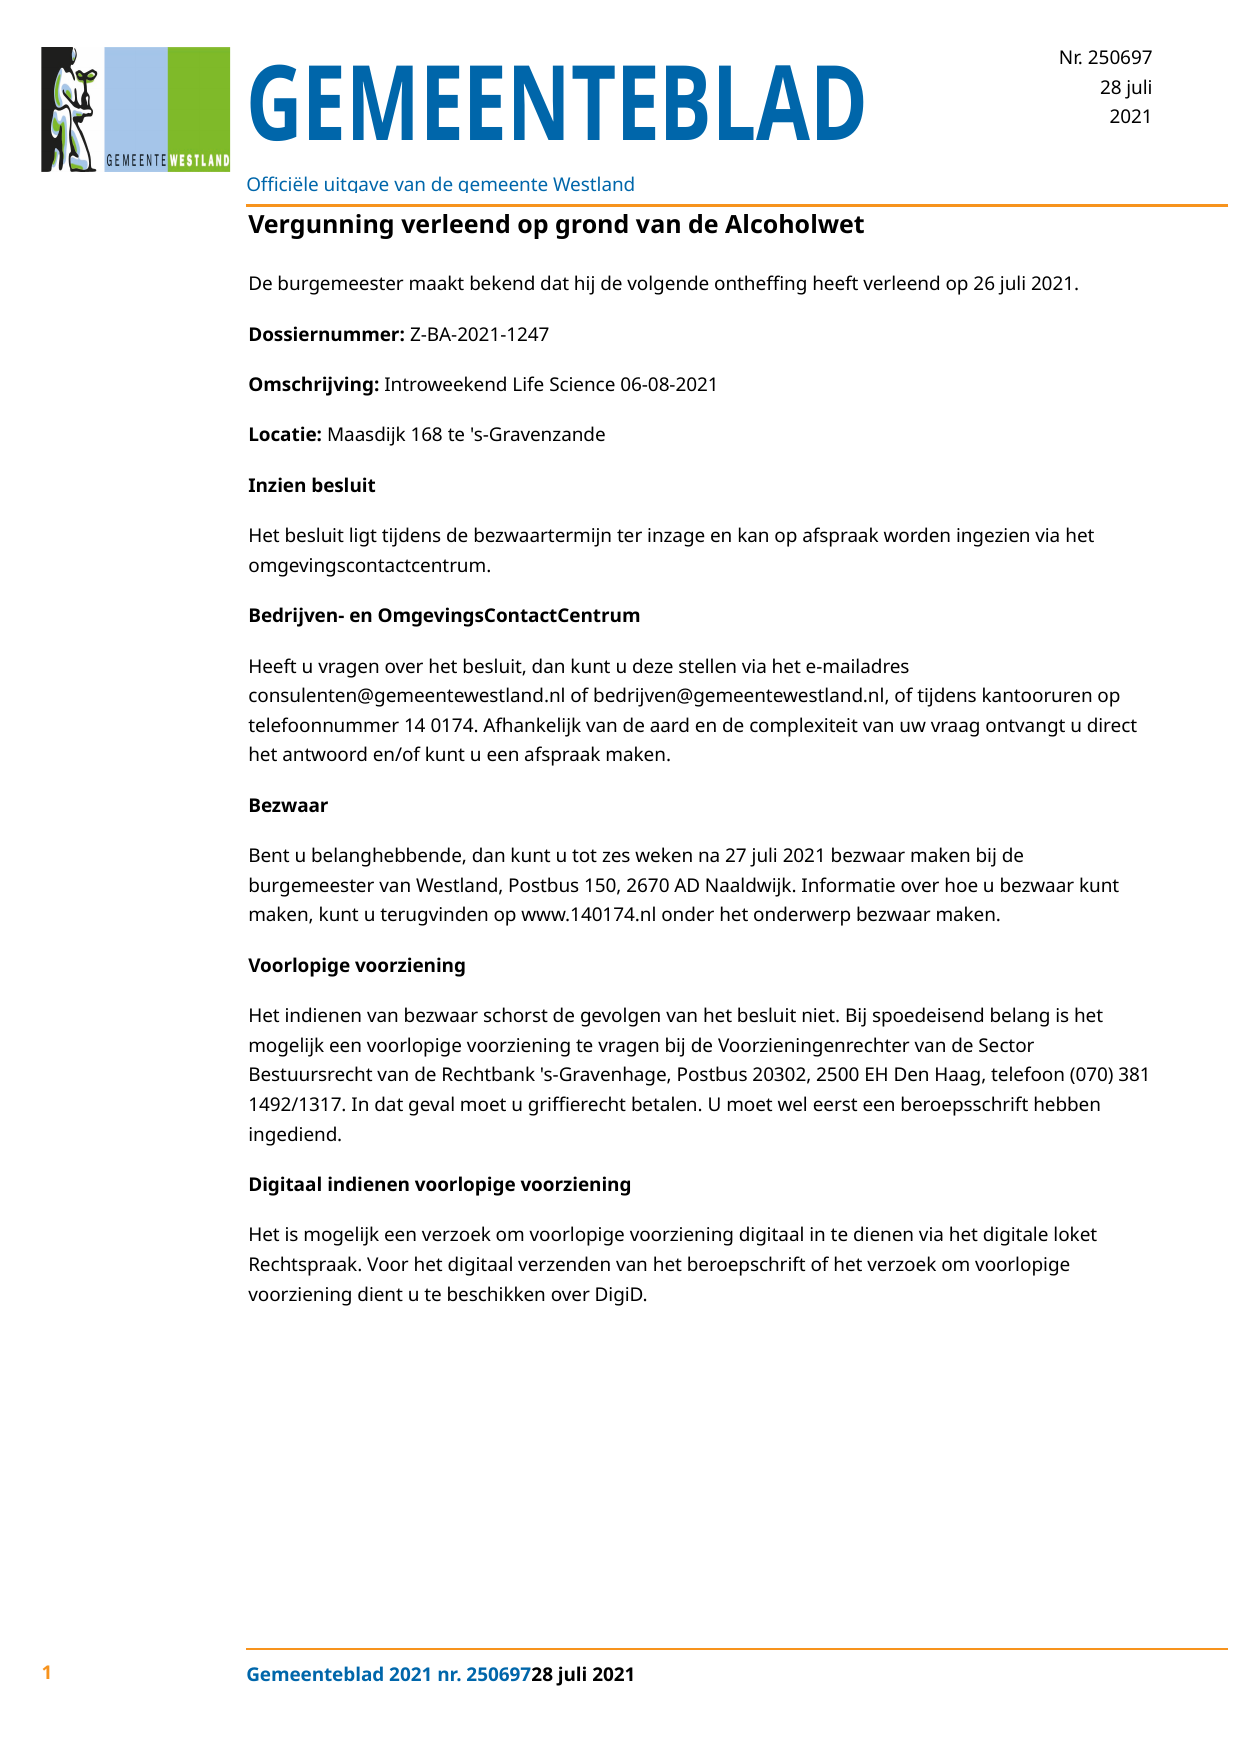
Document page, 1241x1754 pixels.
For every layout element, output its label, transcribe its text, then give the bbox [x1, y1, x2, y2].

text Voorlopige voorziening [248, 952, 1152, 978]
text Bedrijven- en OmgevingsContactCentrum [248, 602, 1152, 628]
text Bezwaar [248, 792, 1152, 818]
text Dossiernummer: Z-BA-2021-1247 [248, 321, 1152, 346]
picture [41, 47, 231, 172]
text Het besluit ligt tijdens de bezwaartermijn ter inzage en kan op afspraak worden ingezien via het omgevingscontactcentrum. [248, 522, 1152, 578]
text Het is mogelijk een verzoek om voorlopige voorziening digitaal in te dienen via het digitale loket Rechtspraak. Voor het digitaal verzenden van het beroepschrift of het verzoek om voorlopige voorziening dient u te beschikken over DigiD. [248, 1222, 1152, 1306]
text Locatie: Maasdijk 168 te 's-Gravenzande [248, 422, 1152, 447]
text Heeft u vragen over het besluit, dan kunt u deze stellen via het e-mailadres consulenten@gemeentewestland.nl of bedrijven@gemeentewestland.nl, of tijdens kantooruren op telefoonnummer 14 0174. Afhankelijk van de aard en de complexiteit van uw vraag ontvangt u direct het antwoord en/of kunt u een afspraak maken. [248, 653, 1152, 767]
text De burgemeester maakt bekend dat hij de volgende ontheffing heeft verleend op 26 juli 2021. [248, 270, 1152, 296]
text Omschrijving: Introweekend Life Science 06-08-2021 [248, 371, 1152, 397]
text Bent u belanghebbende, dan kunt u tot zes weken na 27 juli 2021 bezwaar maken bij de burgemeester van Westland, Postbus 150, 2670 AD Naaldwijk. Informatie over hoe u bezwaar kunt maken, kunt u terugvinden op www.140174.nl onder het onderwerp bezwaar maken. [248, 842, 1152, 927]
text Vergunning verleend op grond van de Alcoholwet [248, 207, 1152, 241]
text Inzien besluit [248, 472, 1152, 498]
text Het indienen van bezwaar schorst de gevolgen van het besluit niet. Bij spoedeisend belang is het mogelijk een voorlopige voorziening te vragen bij de Voorzieningenrechter van de Sector Bestuursrecht van de Rechtbank 's-Gravenhage, Postbus 20302, 2500 EH Den Haag, telefoon (070) 381 1492/1317. In dat geval moet u griffierecht betalen. U moet wel eerst een beroepsschrift hebben ingediend. [248, 1002, 1152, 1146]
text Digitaal indienen voorlopige voorziening [248, 1171, 1152, 1197]
